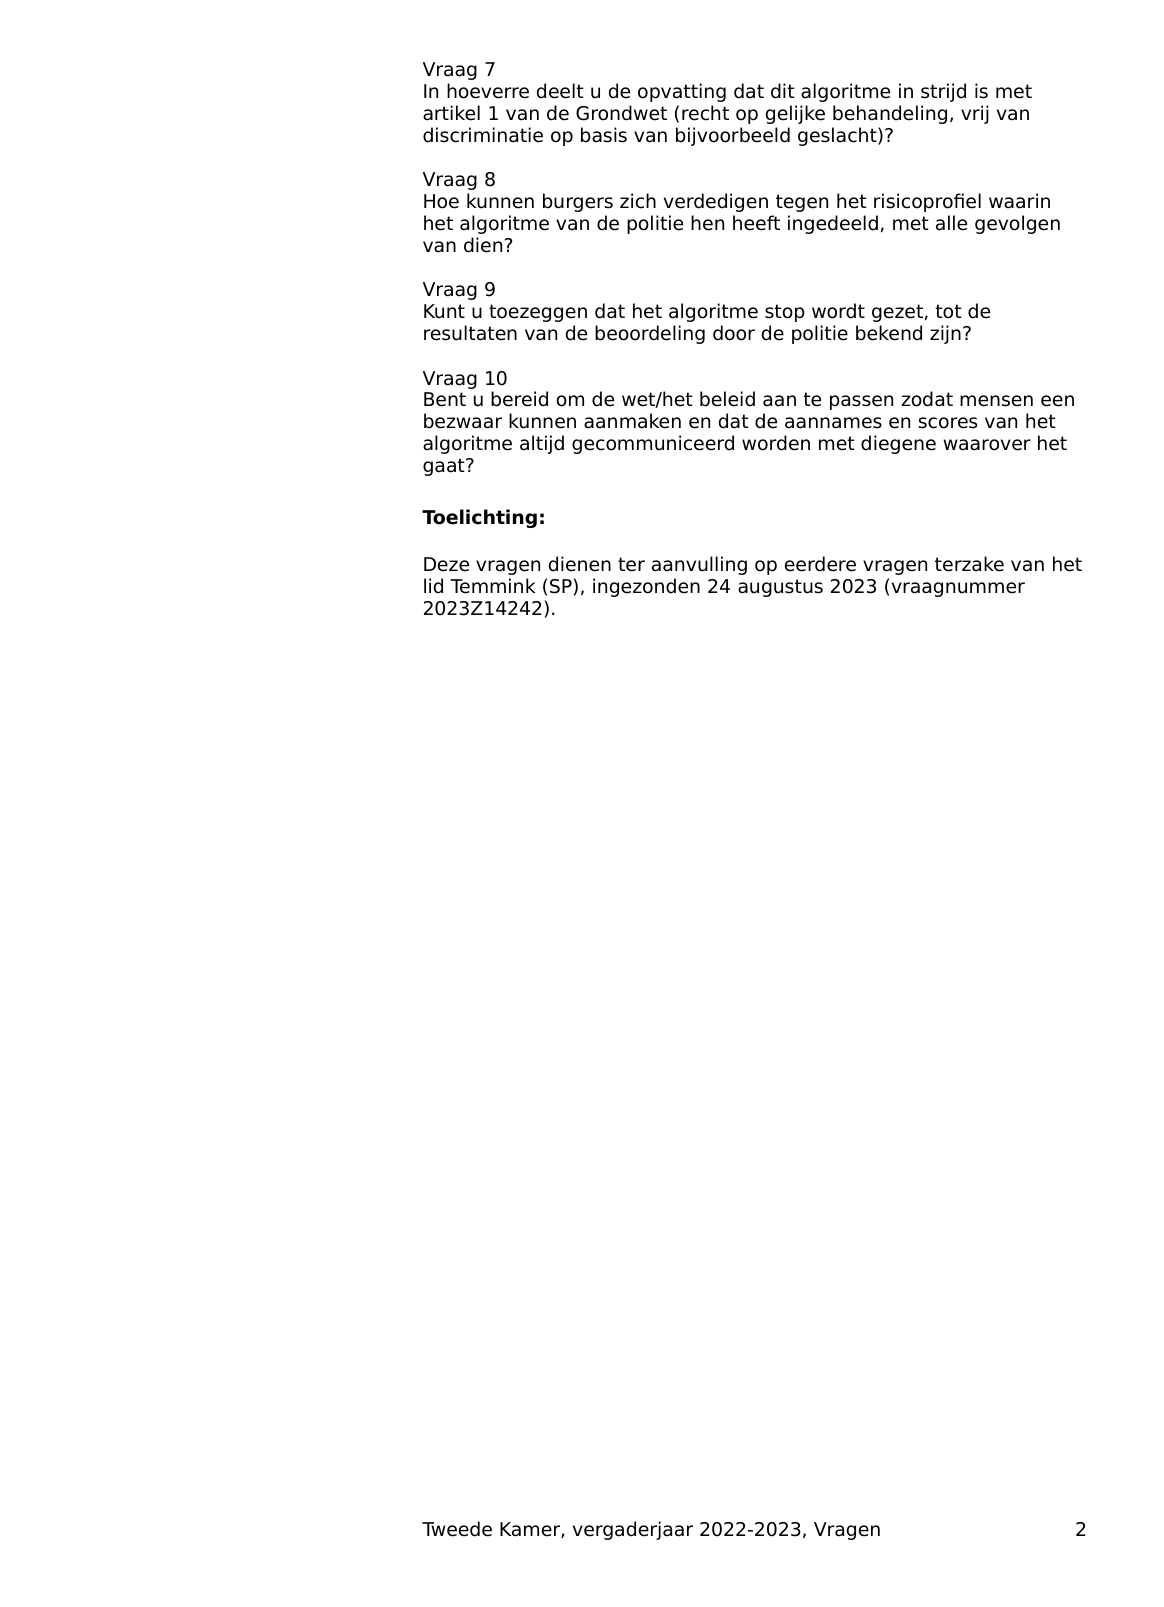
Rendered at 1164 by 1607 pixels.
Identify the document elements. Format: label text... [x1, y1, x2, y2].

text Vraag 10 [422, 367, 1087, 389]
subtitle Toelichting: [422, 507, 1087, 529]
text Deze vragen dienen ter aanvulling op eerdere vragen terzake van het lid Temmink (SP), ingezonden 24 augustus 2023 (vraagnummer 2023Z14242). [422, 554, 1087, 620]
text Hoe kunnen burgers zich verdedigen tegen het risicoprofiel waarin het algoritme van de politie hen heeft ingedeeld, met alle gevolgen van dien? [422, 191, 1087, 257]
text Vraag 7 [422, 59, 1087, 81]
text Bent u bereid om de wet/het beleid aan te passen zodat mensen een bezwaar kunnen aanmaken en dat de aannames en scores van het algoritme altijd gecommuniceerd worden met diegene waarover het gaat? [422, 389, 1087, 477]
text Vraag 9 [422, 279, 1087, 301]
text Vraag 8 [422, 169, 1087, 191]
text In hoeverre deelt u de opvatting dat dit algoritme in strijd is met artikel 1 van de Grondwet (recht op gelijke behandeling, vrij van discriminatie op basis van bijvoorbeeld geslacht)? [422, 81, 1087, 147]
text Kunt u toezeggen dat het algoritme stop wordt gezet, tot de resultaten van de beoordeling door de politie bekend zijn? [422, 301, 1087, 345]
